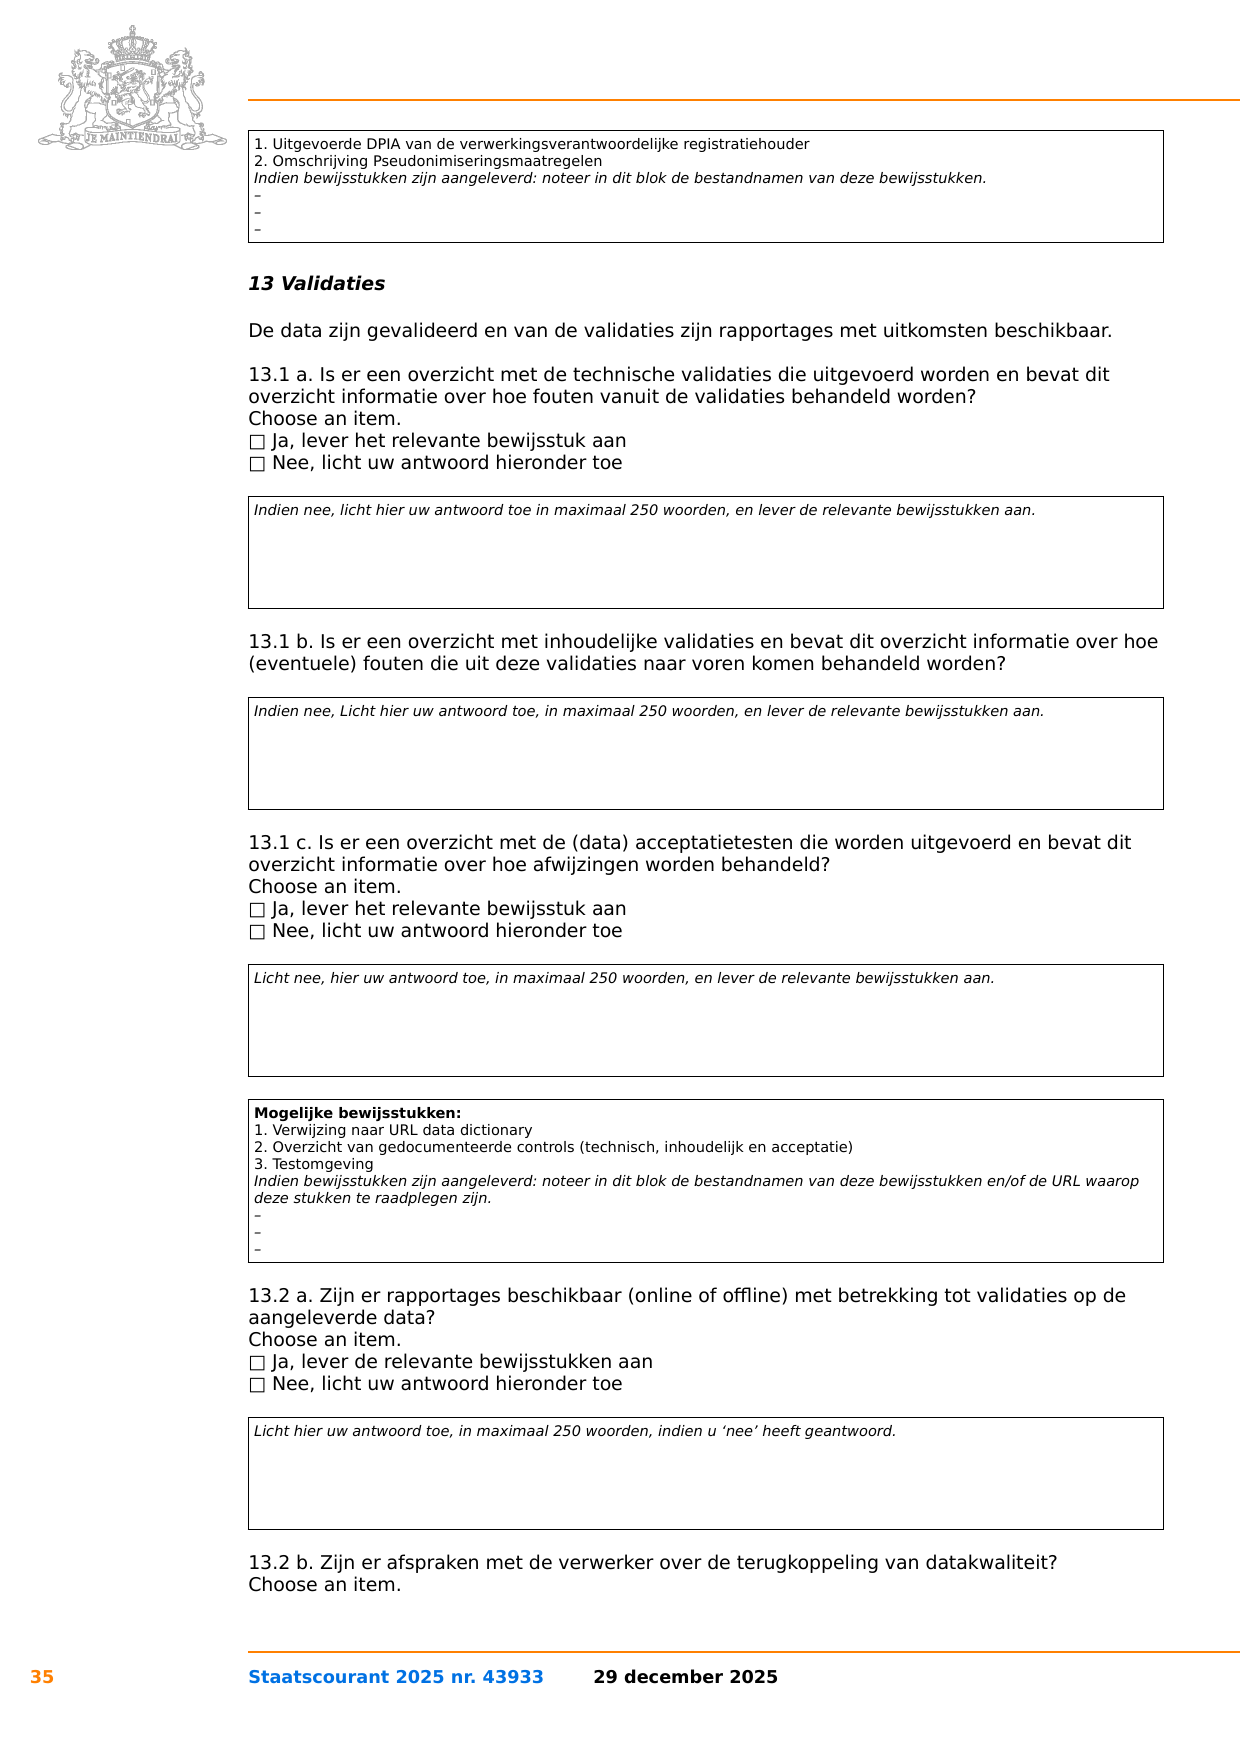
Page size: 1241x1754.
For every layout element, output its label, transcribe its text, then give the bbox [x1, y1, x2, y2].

table_cell [249, 1508, 1163, 1529]
subtitle 13 Validaties [248, 273, 1163, 295]
table_cell [249, 1440, 1163, 1457]
text 13.2 a. Zijn er rapportages beschikbaar (online of offline) met betrekking tot validaties op de aangeleverde data? [248, 1285, 1163, 1329]
text De data zijn gevalideerd en van de validaties zijn rapportages met uitkomsten beschikbaar. [248, 320, 1163, 342]
table_cell [249, 1038, 1163, 1054]
text □ Ja, lever het relevante bewijsstuk aan [248, 430, 1163, 452]
table_cell [249, 570, 1163, 586]
text Choose an item. [248, 876, 1163, 898]
table_header 1. Uitgevoerde DPIA van de verwerkingsverantwoordelijke registratiehouder 2. Omschrijving Pseudonimiseringsmaatregelen Indien bewijsstukken zijn aangeleverd: noteer in dit blok de bestandnamen van deze bewijsstukken. – – – [249, 131, 1163, 242]
table_header Indien nee, licht hier uw antwoord toe in maximaal 250 woorden, en lever de relevante bewijsstukken aan. [249, 497, 1163, 518]
text 13.1 a. Is er een overzicht met de technische validaties die uitgevoerd worden en bevat dit overzicht informatie over hoe fouten vanuit de validaties behandeld worden? [248, 364, 1163, 408]
table_cell [249, 788, 1163, 809]
text □ Nee, licht uw antwoord hieronder toe [248, 452, 1163, 474]
table_cell [249, 553, 1163, 569]
text 13.2 b. Zijn er afspraken met de verwerker over de terugkoppeling van datakwaliteit? [248, 1552, 1163, 1574]
table_cell [249, 536, 1163, 552]
table_cell [249, 771, 1163, 787]
text Choose an item. [248, 1574, 1163, 1596]
text □ Ja, lever het relevante bewijsstuk aan [248, 898, 1163, 920]
table_cell [249, 1474, 1163, 1491]
table_cell [249, 1055, 1163, 1076]
table_header Licht hier uw antwoord toe, in maximaal 250 woorden, indien u ‘nee’ heeft geantwoord. [249, 1418, 1163, 1440]
table_cell [249, 754, 1163, 771]
table_cell [249, 586, 1163, 608]
text □ Ja, lever de relevante bewijsstukken aan [248, 1351, 1163, 1373]
table_cell [249, 987, 1163, 1003]
table_cell [249, 1021, 1163, 1037]
text Choose an item. [248, 408, 1163, 430]
table_cell [249, 720, 1163, 737]
text 13.1 b. Is er een overzicht met inhoudelijke validaties en bevat dit overzicht informatie over hoe (eventuele) fouten die uit deze validaties naar voren komen behandeld worden? [248, 631, 1163, 675]
table_header Mogelijke bewijsstukken: 1. Verwijzing naar URL data dictionary 2. Overzicht van gedocumenteerde controls (technisch, inhoudelijk en acceptatie) 3. Testomgeving Indien bewijsstukken zijn aangeleverd: noteer in dit blok de bestandnamen van deze bewijsstukken en/of de URL waarop deze stukken te raadplegen zijn. – – – [249, 1100, 1163, 1262]
text □ Nee, licht uw antwoord hieronder toe [248, 920, 1163, 942]
table_cell [249, 1457, 1163, 1474]
text 13.1 c. Is er een overzicht met de (data) acceptatietesten die worden uitgevoerd en bevat dit overzicht informatie over hoe afwijzingen worden behandeld? [248, 832, 1163, 876]
table_cell [249, 737, 1163, 753]
table_cell [249, 1491, 1163, 1508]
table_cell [249, 1004, 1163, 1021]
table_cell [249, 519, 1163, 536]
text □ Nee, licht uw antwoord hieronder toe [248, 1373, 1163, 1395]
table_header Indien nee, Licht hier uw antwoord toe, in maximaal 250 woorden, en lever de relevante bewijsstukken aan. [249, 698, 1163, 719]
text Choose an item. [248, 1329, 1163, 1351]
picture [38, 25, 227, 150]
table_header Licht nee, hier uw antwoord toe, in maximaal 250 woorden, en lever de relevante bewijsstukken aan. [249, 965, 1163, 987]
